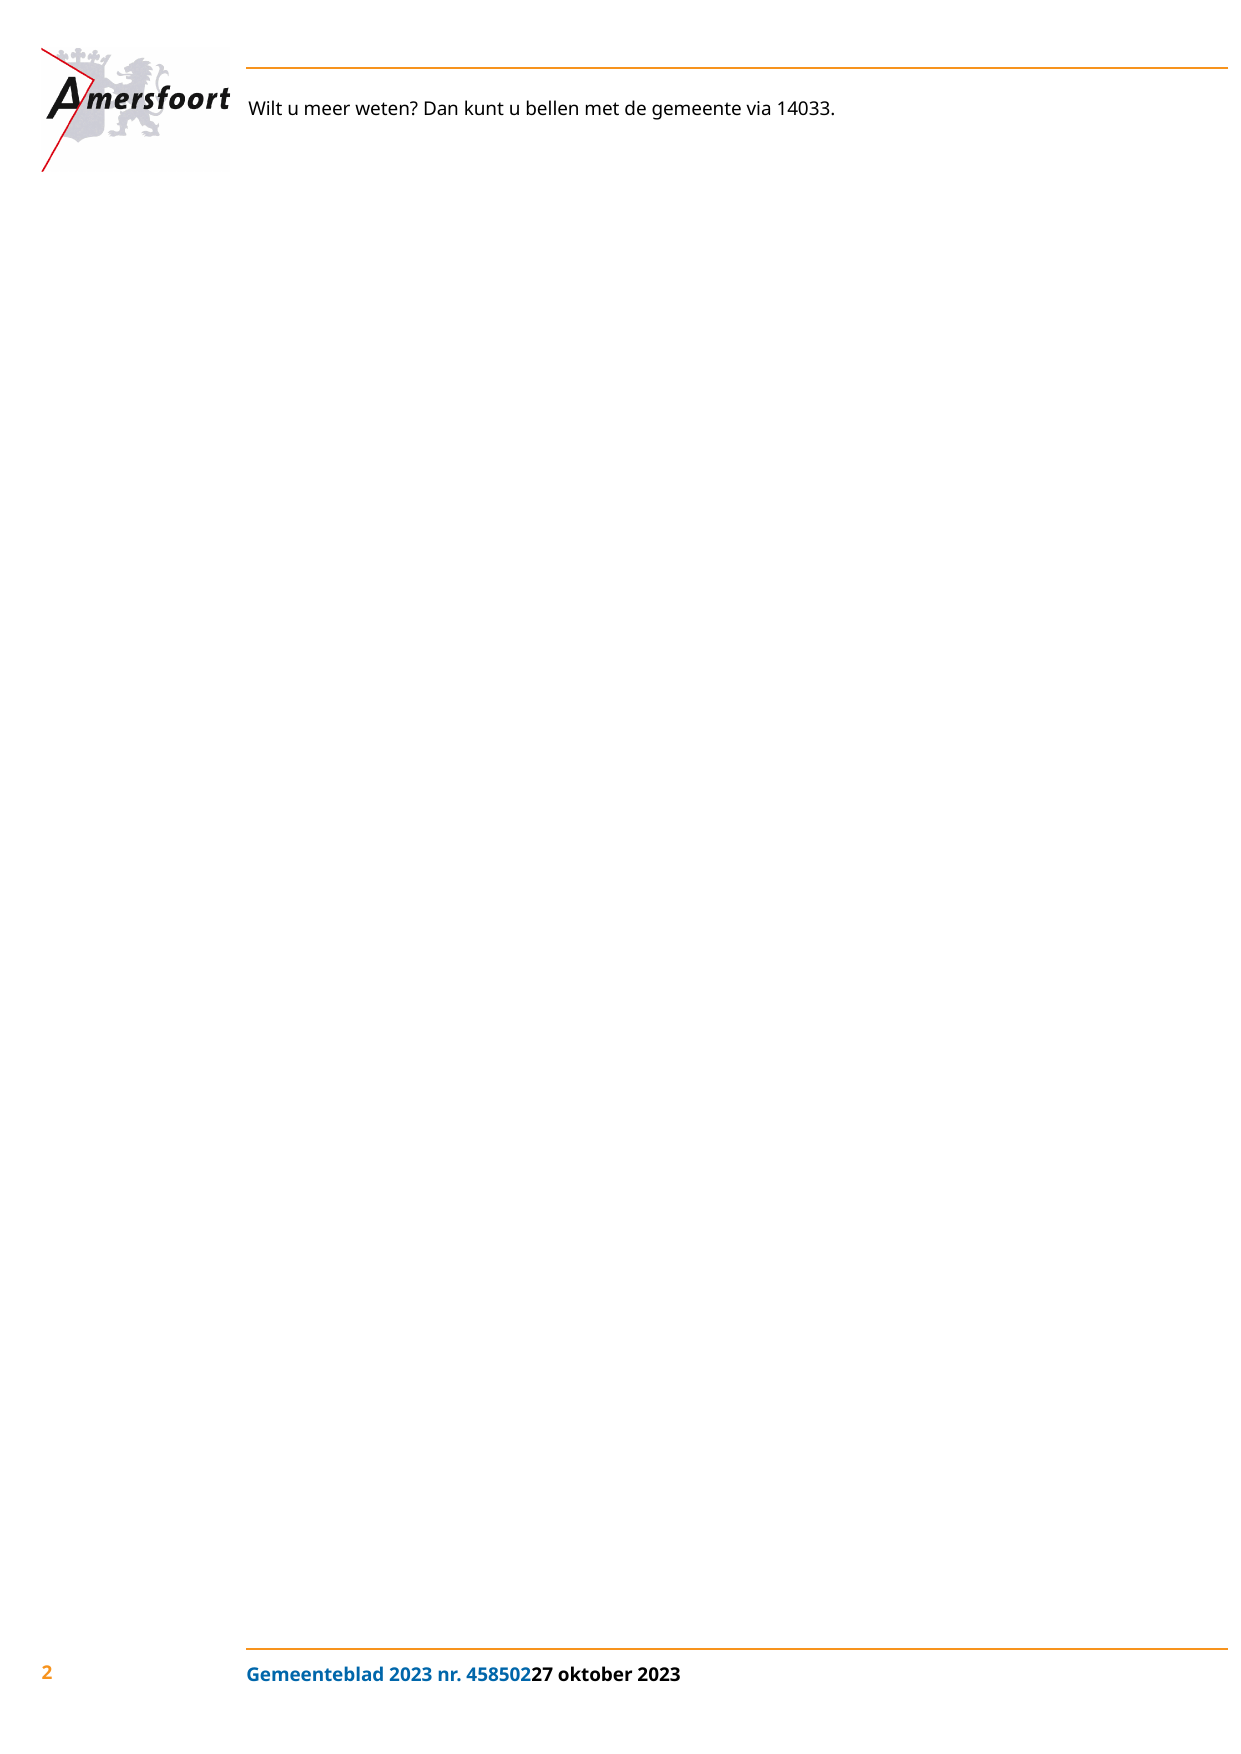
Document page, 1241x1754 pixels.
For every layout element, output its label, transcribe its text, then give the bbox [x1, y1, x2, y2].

picture [41, 47, 231, 172]
text Wilt u meer weten? Dan kunt u bellen met de gemeente via 14033. [248, 95, 1152, 121]
